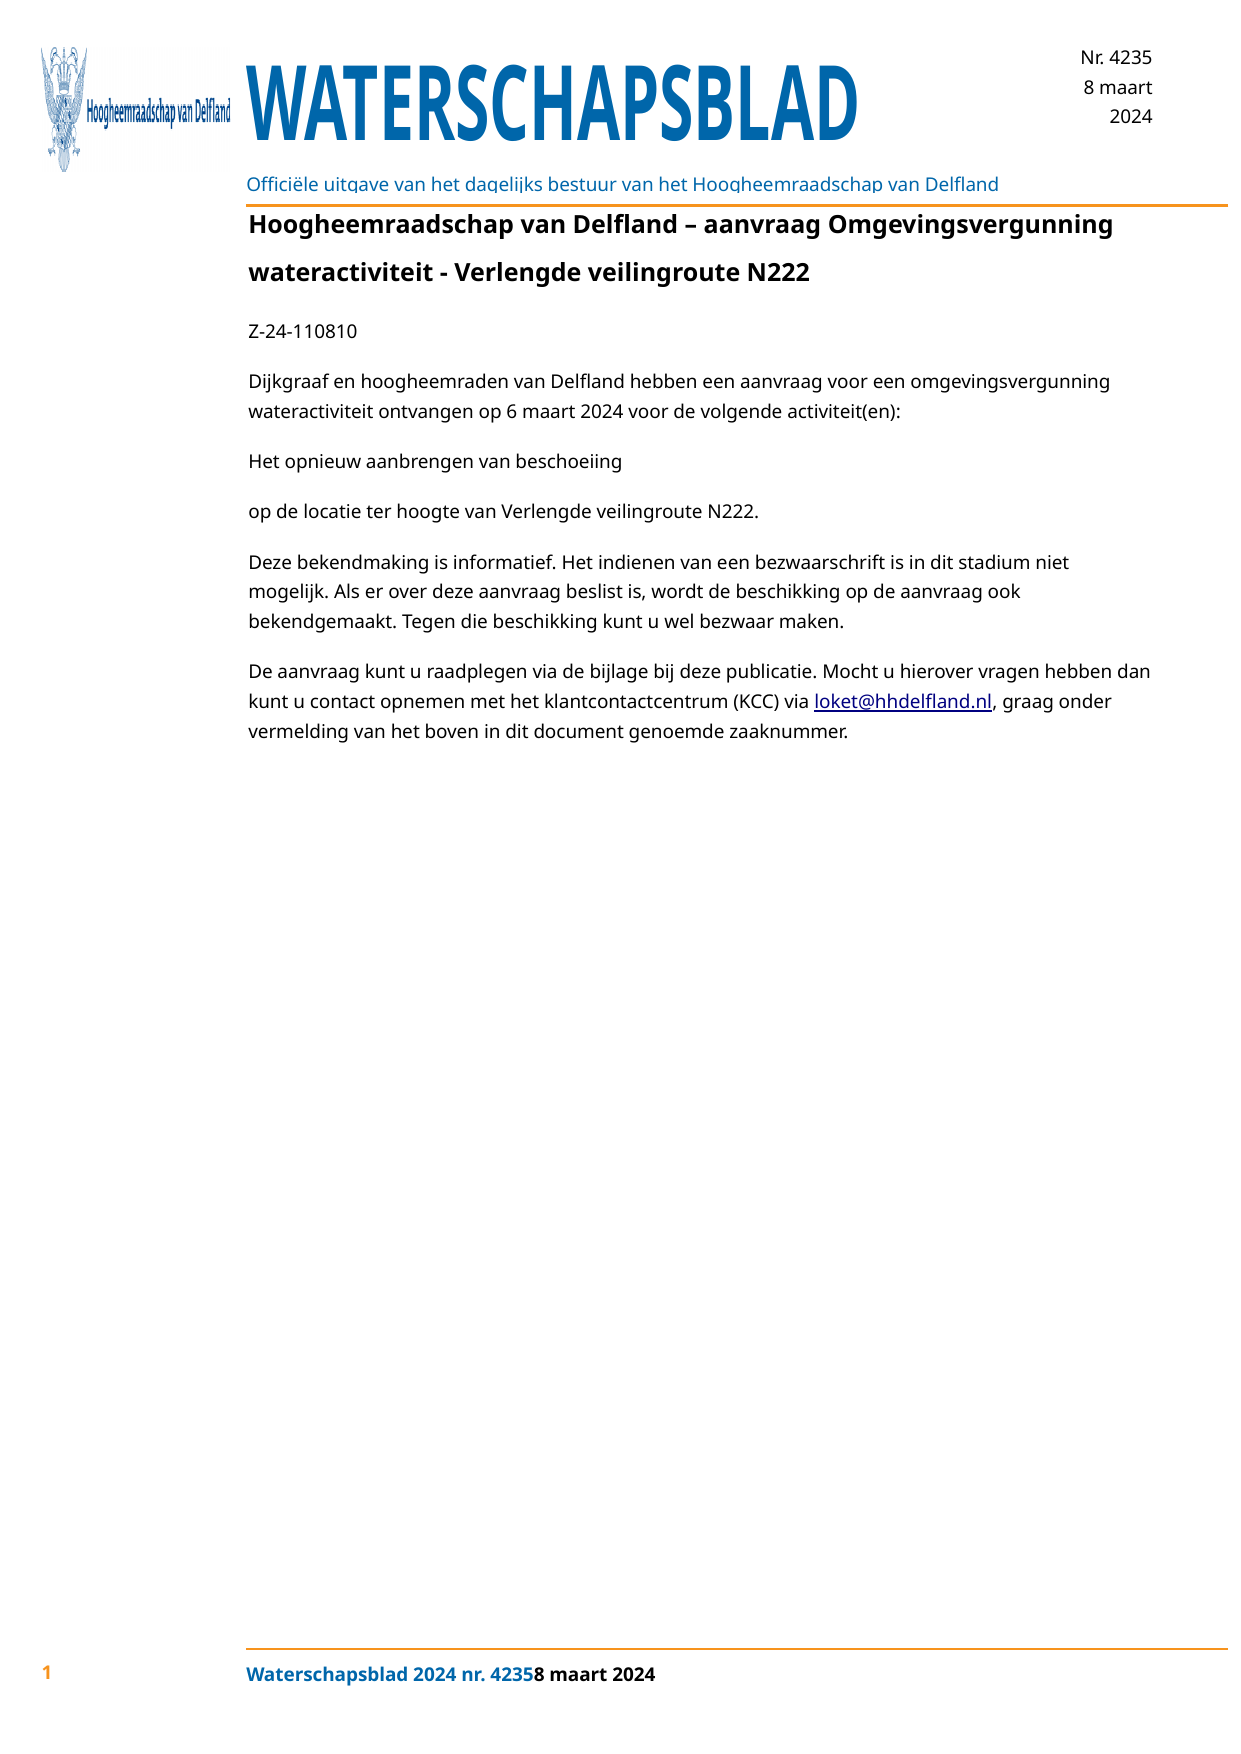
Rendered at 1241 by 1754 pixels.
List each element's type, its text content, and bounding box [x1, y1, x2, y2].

text Hoogheemraadschap van Delfland – aanvraag Omgevingsvergunning wateractiviteit - Verlengde veilingroute N222 [248, 207, 1152, 288]
text De aanvraag kunt u raadplegen via de bijlage bij deze publicatie. Mocht u hierover vragen hebben dan kunt u contact opnemen met het klantcontactcentrum (KCC) via loket@hhdelfland.nl, graag onder vermelding van het boven in dit document genoemde zaaknummer. [248, 659, 1152, 744]
text Het opnieuw aanbrengen van beschoeiing [248, 448, 1152, 474]
text Deze bekendmaking is informatief. Het indienen van een bezwaarschrift is in dit stadium niet mogelijk. Als er over deze aanvraag beslist is, wordt de beschikking op de aanvraag ook bekendgemaakt. Tegen die beschikking kunt u wel bezwaar maken. [248, 549, 1152, 634]
text op de locatie ter hoogte van Verlengde veilingroute N222. [248, 499, 1152, 524]
text Z-24-110810 [248, 318, 1152, 344]
text Dijkgraaf en hoogheemraden van Delfland hebben een aanvraag voor een omgevingsvergunning wateractiviteit ontvangen op 6 maart 2024 voor de volgende activiteit(en): [248, 368, 1152, 424]
picture [41, 47, 231, 172]
